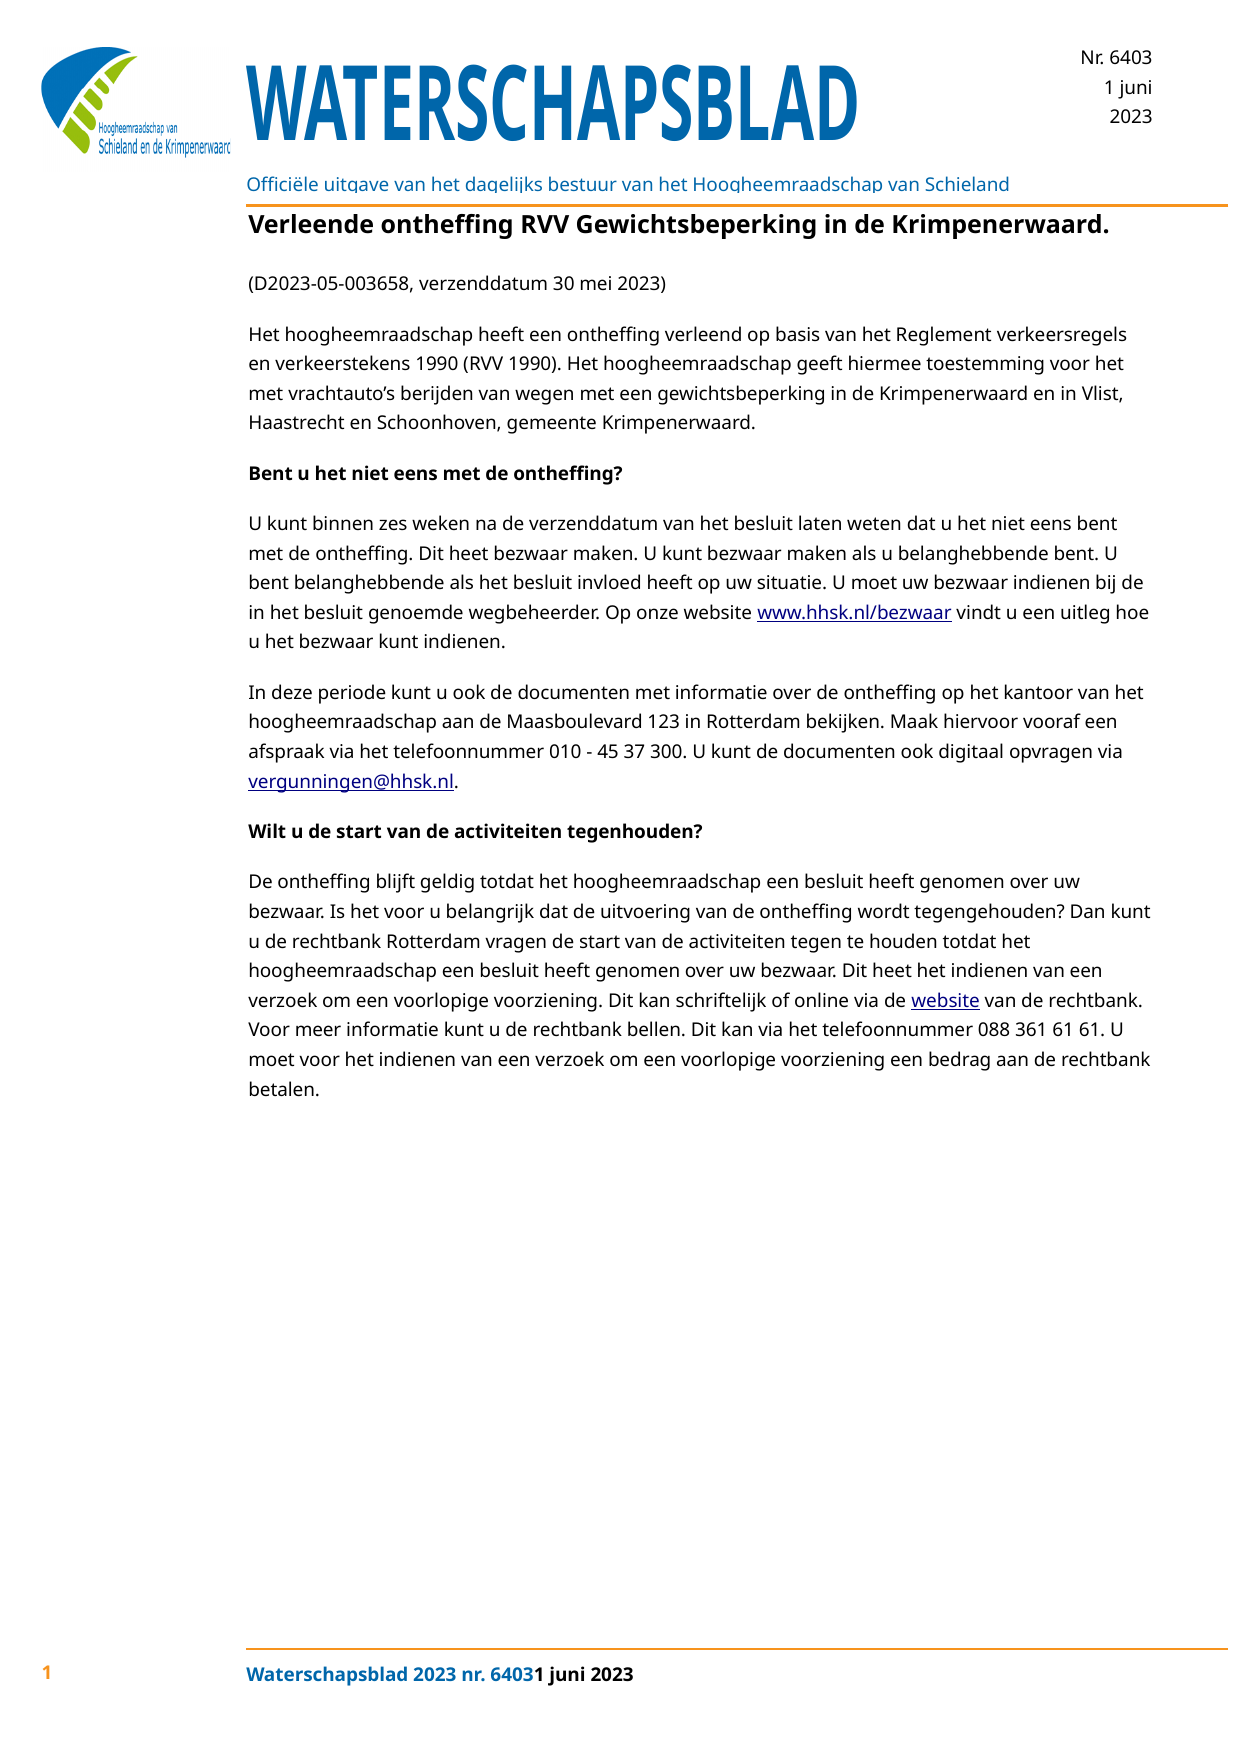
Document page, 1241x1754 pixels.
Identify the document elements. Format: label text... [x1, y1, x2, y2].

picture [41, 47, 231, 172]
text Wilt u de start van de activiteiten tegenhouden? [248, 818, 1152, 844]
text Bent u het niet eens met de ontheffing? [248, 460, 1152, 486]
text De ontheffing blijft geldig totdat het hoogheemraadschap een besluit heeft genomen over uw bezwaar. Is het voor u belangrijk dat de uitvoering van de ontheffing wordt tegengehouden? Dan kunt u de rechtbank Rotterdam vragen de start van de activiteiten tegen te houden totdat het hoogheemraadschap een besluit heeft genomen over uw bezwaar. Dit heet het indienen van een verzoek om een voorlopige voorziening. Dit kan schriftelijk of online via de website van de rechtbank. Voor meer informatie kunt u de rechtbank bellen. Dit kan via het telefoonnummer 088 361 61 61. U moet voor het indienen van een verzoek om een voorlopige voorziening een bedrag aan de rechtbank betalen. [248, 869, 1152, 1101]
text U kunt binnen zes weken na de verzenddatum van het besluit laten weten dat u het niet eens bent met de ontheffing. Dit heet bezwaar maken. U kunt bezwaar maken als u belanghebbende bent. U bent belanghebbende als het besluit invloed heeft op uw situatie. U moet uw bezwaar indienen bij de in het besluit genoemde wegbeheerder. Op onze website www.hhsk.nl/bezwaar vindt u een uitleg hoe u het bezwaar kunt indienen. [248, 510, 1152, 654]
text Verleende ontheffing RVV Gewichtsbeperking in de Krimpenerwaard. [248, 207, 1152, 241]
text (D2023-05-003658, verzenddatum 30 mei 2023) [248, 270, 1152, 296]
text Het hoogheemraadschap heeft een ontheffing verleend op basis van het Reglement verkeersregels en verkeerstekens 1990 (RVV 1990). Het hoogheemraadschap geeft hiermee toestemming voor het met vrachtauto’s berijden van wegen met een gewichtsbeperking in de Krimpenerwaard en in Vlist, Haastrecht en Schoonhoven, gemeente Krimpenerwaard. [248, 321, 1152, 435]
text In deze periode kunt u ook de documenten met informatie over de ontheffing op het kantoor van het hoogheemraadschap aan de Maasboulevard 123 in Rotterdam bekijken. Maak hiervoor vooraf een afspraak via het telefoonnummer 010 - 45 37 300. U kunt de documenten ook digitaal opvragen via vergunningen@hhsk.nl. [248, 679, 1152, 793]
